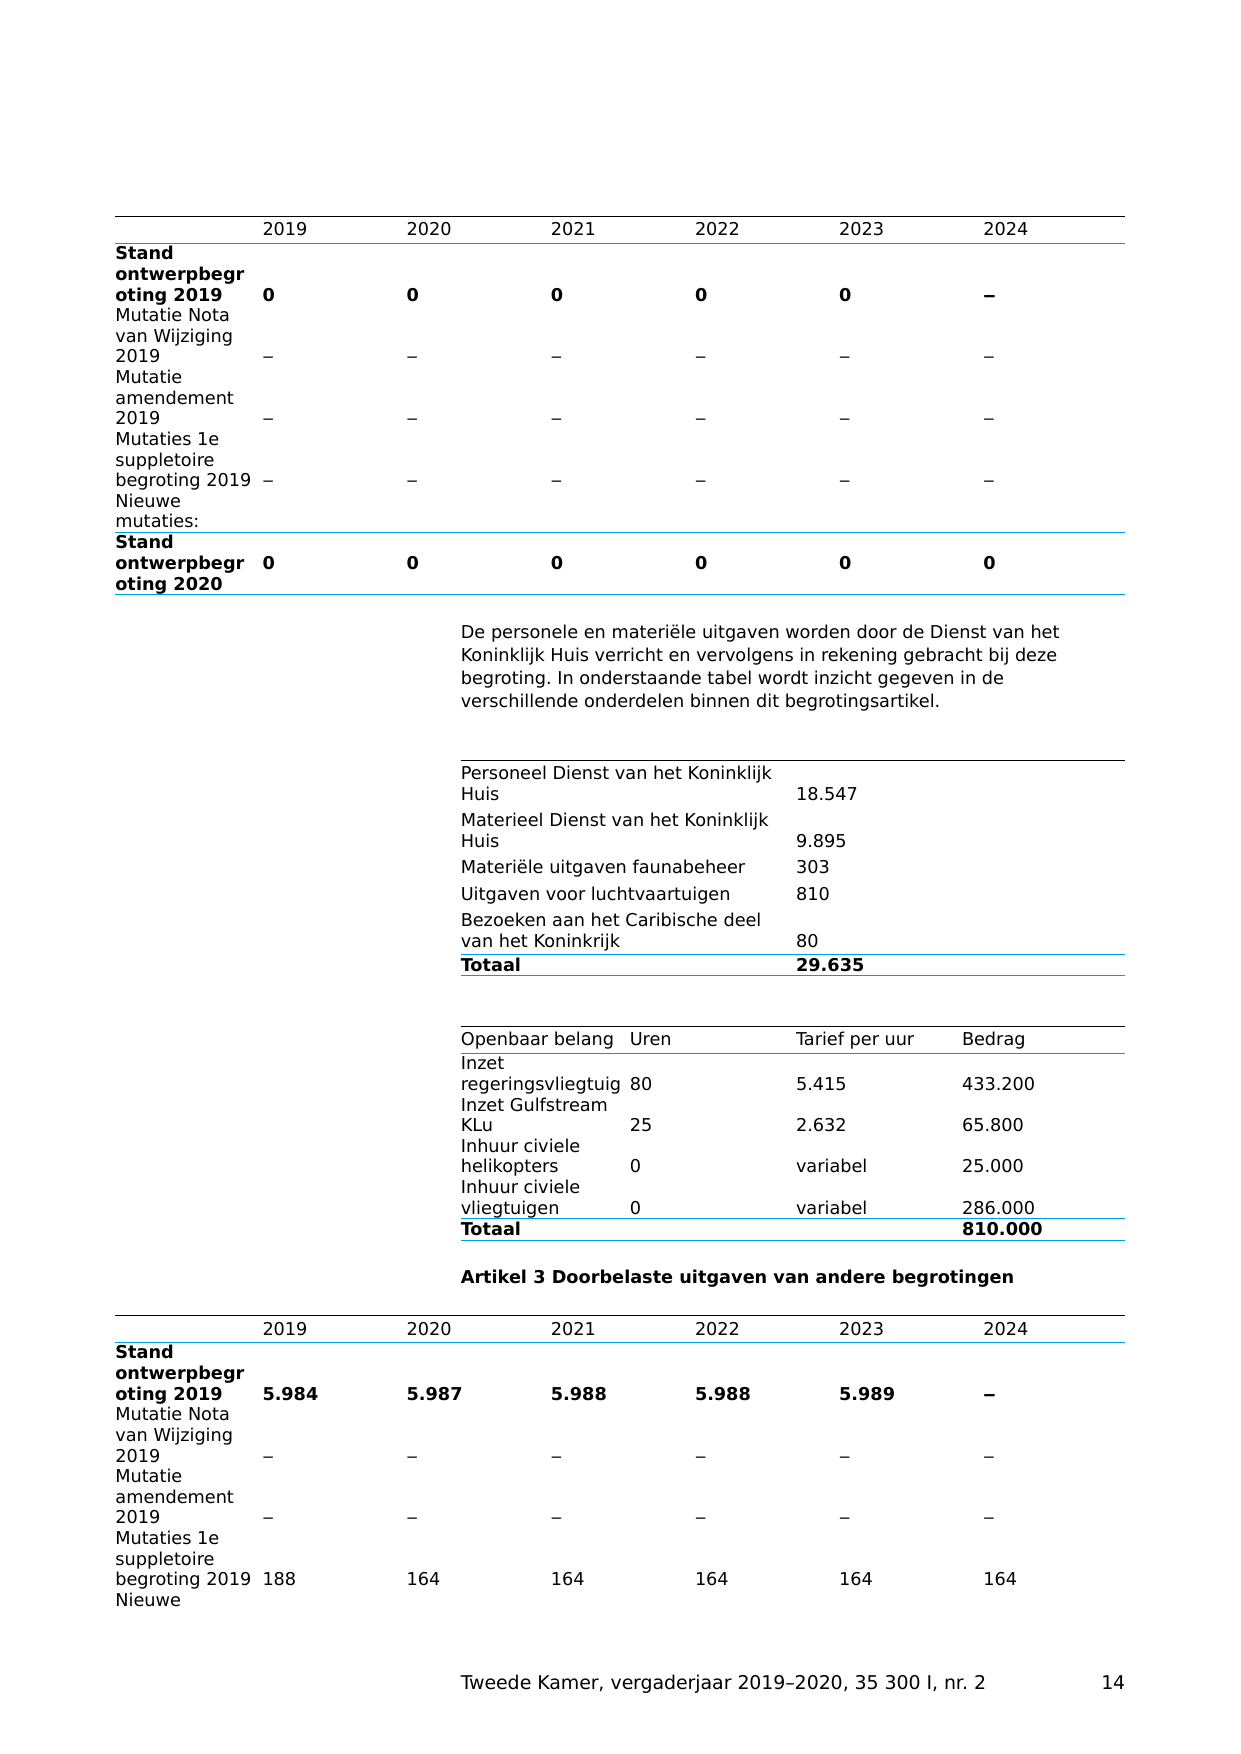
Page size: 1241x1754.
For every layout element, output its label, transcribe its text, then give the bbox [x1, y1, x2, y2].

table_cell 2023 [836, 1316, 980, 1342]
table_cell 2021 [548, 217, 692, 243]
table_cell Uitgaven voor luchtvaartuigen [461, 881, 793, 907]
table_cell 5.415 [793, 1054, 959, 1094]
table_cell variabel [793, 1136, 959, 1177]
table_cell Uren [627, 1027, 793, 1053]
table_cell Mutaties 1e suppletoire begroting 2019 [115, 1528, 259, 1590]
table_cell 65.800 [959, 1095, 1125, 1136]
table_cell [793, 1219, 959, 1239]
table_cell Personeel Dienst van het Koninklijk Huis [461, 761, 793, 807]
table_cell Mutatie Nota van Wijziging 2019 [115, 305, 259, 367]
table_cell 0 [980, 533, 1125, 594]
table_cell Stand ontwerpbegroting 2019 [115, 244, 259, 305]
table_cell 2019 [259, 1316, 403, 1342]
table_cell ‒ [980, 305, 1125, 367]
table_cell [836, 491, 980, 532]
text De personele en materiële uitgaven worden door de Dienst van het Koninklijk Huis verricht en vervolgens in rekening gebracht bij deze begroting. In onderstaande tabel wordt inzicht gegeven in de verschillende onderdelen binnen dit begrotingsartikel. [461, 620, 1125, 712]
table_cell 5.984 [259, 1343, 403, 1404]
table_cell 2021 [548, 1316, 692, 1342]
table_cell 5.988 [548, 1343, 692, 1404]
table_header Ontvangsten niet-beleidsartikel (bedragen x € 1.000) [115, 191, 1125, 216]
table_cell ‒ [692, 367, 836, 429]
table_cell 164 [980, 1528, 1125, 1590]
table_cell Inhuur civiele vliegtuigen [461, 1177, 627, 1218]
table_cell 2024 [980, 1316, 1125, 1342]
table_cell ‒ [980, 367, 1125, 429]
table_cell ‒ [692, 429, 836, 491]
table_cell 2.632 [793, 1095, 959, 1136]
table_cell Mutatie Nota van Wijziging 2019 [115, 1404, 259, 1466]
table_cell 0 [692, 533, 836, 594]
table_cell 5.988 [692, 1343, 836, 1404]
table_cell 25 [627, 1095, 793, 1136]
table_cell ‒ [259, 429, 403, 491]
table_cell 810.000 [959, 1219, 1125, 1239]
table_cell Inzet regeringsvliegtuig [461, 1054, 627, 1094]
table_cell Stand ontwerpbegroting 2020 [115, 533, 259, 594]
table_cell Inhuur civiele helikopters [461, 1136, 627, 1177]
table_cell 2023 [836, 217, 980, 243]
table_cell [548, 1590, 692, 1611]
table_header Raming over 2020 (bedragen x € 1.000) [461, 735, 1125, 759]
table_cell ‒ [980, 244, 1125, 305]
table_cell Inzet Gulfstream KLu [461, 1095, 627, 1136]
table_cell ‒ [692, 1466, 836, 1528]
table_cell ‒ [259, 1466, 403, 1528]
table_cell ‒ [404, 367, 548, 429]
table_cell 0 [259, 533, 403, 594]
table_cell ‒ [259, 1404, 403, 1466]
table_cell Nieuwe [115, 1590, 259, 1611]
table_cell Totaal [461, 1219, 627, 1239]
table_cell 164 [548, 1528, 692, 1590]
table_cell 2020 [404, 1316, 548, 1342]
table_cell 0 [259, 244, 403, 305]
table_cell ‒ [980, 1466, 1125, 1528]
table_cell ‒ [980, 1404, 1125, 1466]
table_cell [836, 1590, 980, 1611]
table_cell ‒ [404, 1404, 548, 1466]
table_cell 0 [627, 1136, 793, 1177]
table_cell [980, 1590, 1125, 1611]
table_cell [692, 1590, 836, 1611]
table_cell ‒ [259, 305, 403, 367]
table_cell ‒ [692, 1404, 836, 1466]
table_cell Mutatie amendement 2019 [115, 1466, 259, 1528]
table_cell 2024 [980, 217, 1125, 243]
table_cell ‒ [548, 367, 692, 429]
table_cell ‒ [548, 1466, 692, 1528]
table_cell Tarief per uur [793, 1027, 959, 1053]
table_cell ‒ [259, 367, 403, 429]
table_cell Nieuwe mutaties: [115, 491, 259, 532]
table_cell Bezoeken aan het Caribische deel van het Koninkrijk [461, 907, 793, 954]
table_cell 18.547 [793, 761, 1125, 807]
table_cell [115, 1316, 259, 1342]
table_cell ‒ [404, 429, 548, 491]
table_cell 0 [627, 1177, 793, 1218]
table_cell [259, 491, 403, 532]
table_cell Bedrag [959, 1027, 1125, 1053]
table_cell [627, 1219, 793, 1239]
table_cell [115, 217, 259, 243]
table_cell 5.987 [404, 1343, 548, 1404]
table_cell Materieel Dienst van het Koninklijk Huis [461, 807, 793, 854]
table_cell 25.000 [959, 1136, 1125, 1177]
table_cell 2020 [404, 217, 548, 243]
table_cell 0 [692, 244, 836, 305]
table_cell ‒ [980, 1343, 1125, 1404]
table_cell 2022 [692, 217, 836, 243]
table_cell ‒ [836, 305, 980, 367]
table_cell 80 [793, 907, 1125, 954]
table_cell [259, 1590, 403, 1611]
table_cell Openbaar belang [461, 1027, 627, 1053]
table_cell 0 [836, 533, 980, 594]
table_cell variabel [793, 1177, 959, 1218]
table_cell 0 [548, 533, 692, 594]
table_cell ‒ [836, 1404, 980, 1466]
table_cell 2022 [692, 1316, 836, 1342]
table_cell Stand ontwerpbegroting 2019 [115, 1343, 259, 1404]
text Artikel 3 Doorbelaste uitgaven van andere begrotingen [461, 1265, 1125, 1288]
table_cell Totaal [461, 955, 793, 975]
table_cell [548, 491, 692, 532]
table_cell Materiële uitgaven faunabeheer [461, 854, 793, 881]
table_cell [692, 491, 836, 532]
table_cell ‒ [548, 429, 692, 491]
table_cell 5.989 [836, 1343, 980, 1404]
table_cell 303 [793, 854, 1125, 881]
table_header Raming uitgaven voor luchtvaartuigen 2020 [461, 1001, 1125, 1026]
table_cell ‒ [404, 1466, 548, 1528]
table_cell 164 [692, 1528, 836, 1590]
table_cell ‒ [836, 367, 980, 429]
table_cell 164 [404, 1528, 548, 1590]
table_cell 286.000 [959, 1177, 1125, 1218]
table_cell 810 [793, 881, 1125, 907]
table_cell ‒ [980, 429, 1125, 491]
table_cell ‒ [548, 1404, 692, 1466]
table_cell 80 [627, 1054, 793, 1094]
table_cell 433.200 [959, 1054, 1125, 1094]
table_cell [404, 1590, 548, 1611]
table_cell 9.895 [793, 807, 1125, 854]
table_cell 2019 [259, 217, 403, 243]
table_cell 188 [259, 1528, 403, 1590]
table_cell ‒ [548, 305, 692, 367]
table_cell ‒ [836, 429, 980, 491]
table_cell 0 [836, 244, 980, 305]
table_cell 0 [404, 244, 548, 305]
table_header Uitgaven niet-beleidsartikel (bedragen x € 1.000) [115, 1290, 1125, 1315]
table_cell [980, 491, 1125, 532]
table_cell Mutatie amendement 2019 [115, 367, 259, 429]
table_cell [404, 491, 548, 532]
table_cell 0 [548, 244, 692, 305]
table_cell ‒ [692, 305, 836, 367]
table_cell 0 [404, 533, 548, 594]
table_cell ‒ [836, 1466, 980, 1528]
table_cell Mutaties 1e suppletoire begroting 2019 [115, 429, 259, 491]
table_cell 29.635 [793, 955, 1125, 975]
table_cell 164 [836, 1528, 980, 1590]
table_cell ‒ [404, 305, 548, 367]
